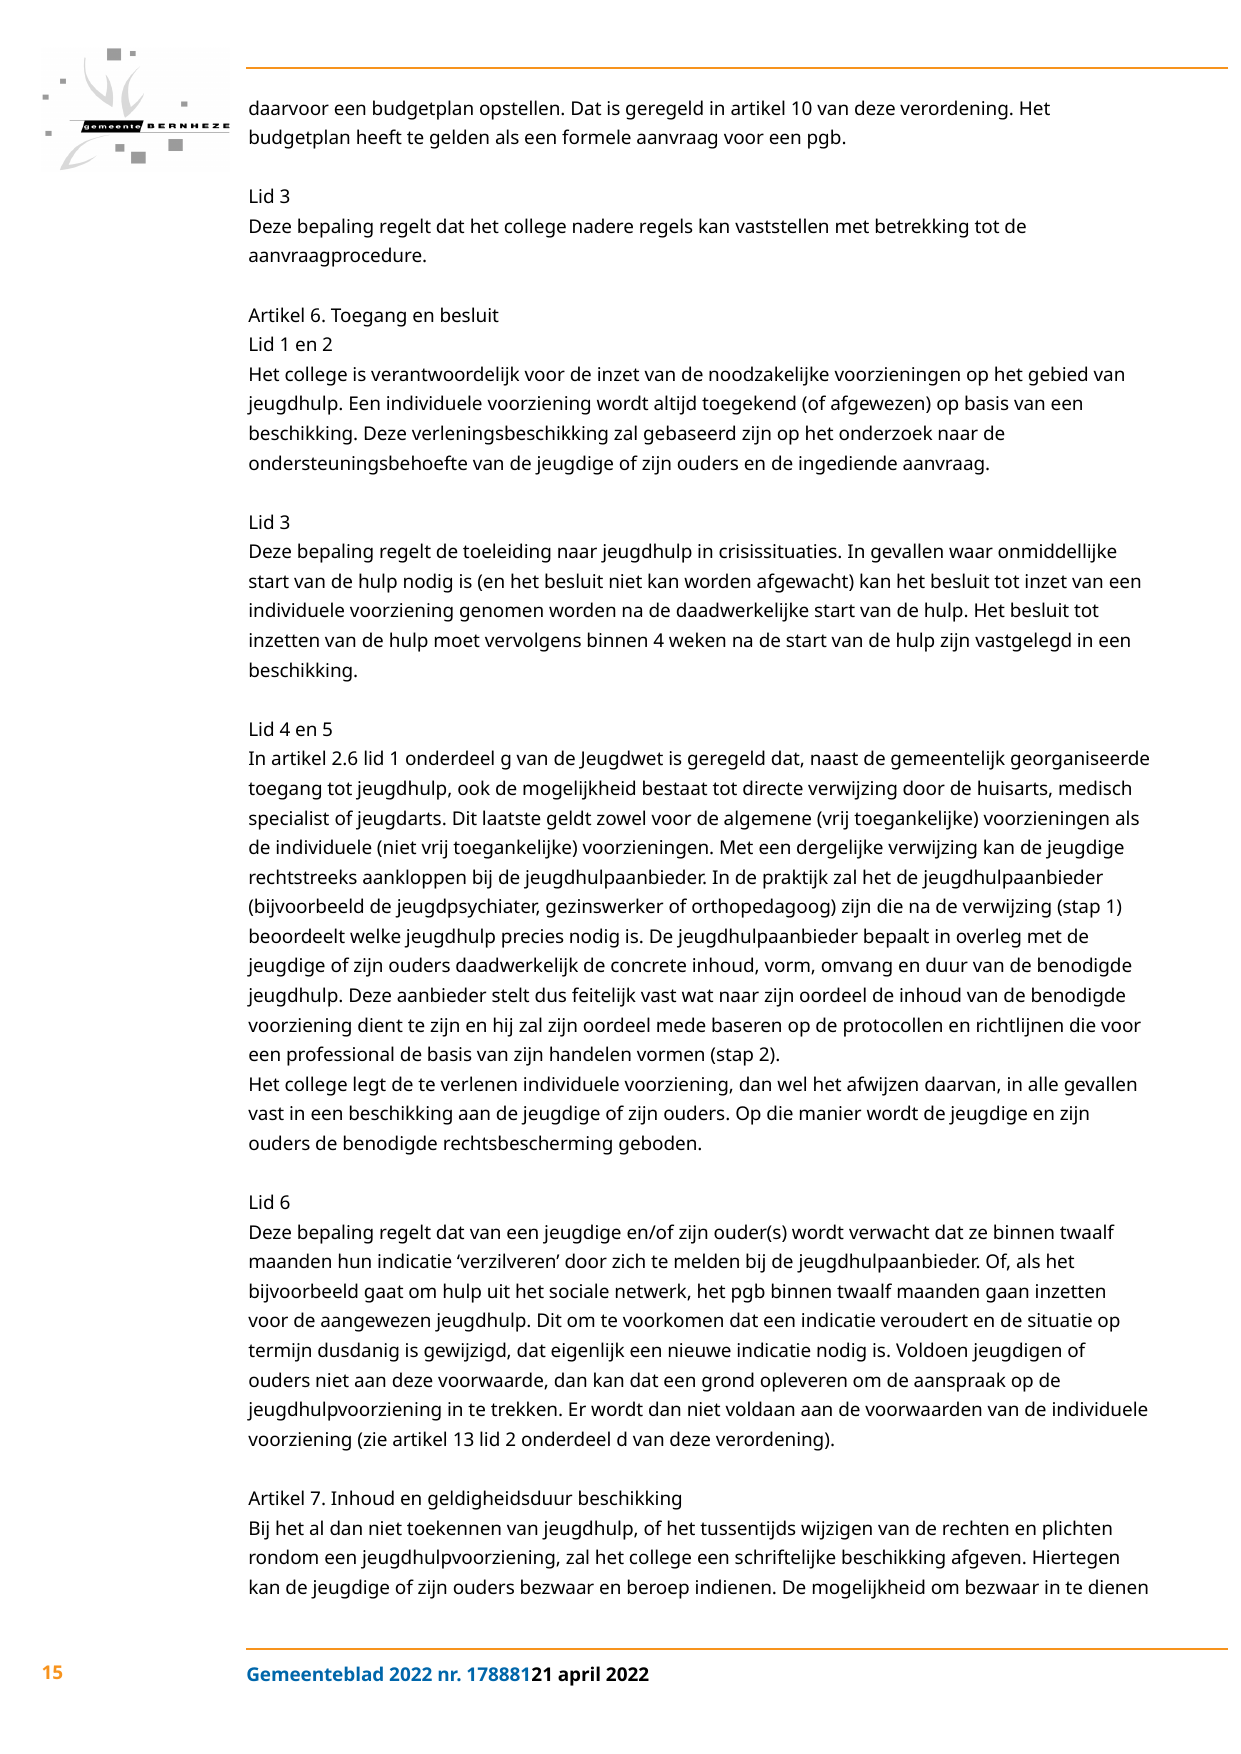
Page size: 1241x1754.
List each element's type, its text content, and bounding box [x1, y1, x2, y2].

text Het college is verantwoordelijk voor de inzet van de noodzakelijke voorzieningen op het gebied van jeugdhulp. Een individuele voorziening wordt altijd toegekend (of afgewezen) op basis van een beschikking. Deze verleningsbeschikking zal gebaseerd zijn op het onderzoek naar de ondersteuningsbehoefte van de jeugdige of zijn ouders en de ingediende aanvraag. [248, 361, 1152, 476]
text Bij het al dan niet toekennen van jeugdhulp, of het tussentijds wijzigen van de rechten en plichten rondom een jeugdhulpvoorziening, zal het college een schriftelijke beschikking afgeven. Hiertegen kan de jeugdige of zijn ouders bezwaar en beroep indienen. De mogelijkheid om bezwaar in te dienen [248, 1515, 1152, 1600]
text In artikel 2.6 lid 1 onderdeel g van de Jeugdwet is geregeld dat, naast de gemeentelijk georganiseerde toegang tot jeugdhulp, ook de mogelijkheid bestaat tot directe verwijzing door de huisarts, medisch specialist of jeugdarts. Dit laatste geldt zowel voor de algemene (vrij toegankelijke) voorzieningen als de individuele (niet vrij toegankelijke) voorzieningen. Met een dergelijke verwijzing kan de jeugdige rechtstreeks aankloppen bij de jeugdhulpaanbieder. In de praktijk zal het de jeugdhulpaanbieder (bijvoorbeeld de jeugdpsychiater, gezinswerker of orthopedagoog) zijn die na de verwijzing (stap 1) beoordeelt welke jeugdhulp precies nodig is. De jeugdhulpaanbieder bepaalt in overleg met de jeugdige of zijn ouders daadwerkelijk de concrete inhoud, vorm, omvang en duur van de benodigde jeugdhulp. Deze aanbieder stelt dus feitelijk vast wat naar zijn oordeel de inhoud van de benodigde voorziening dient te zijn en hij zal zijn oordeel mede baseren op de protocollen en richtlijnen die voor een professional de basis van zijn handelen vormen (stap 2). [248, 746, 1152, 1067]
text Deze bepaling regelt de toeleiding naar jeugdhulp in crisissituaties. In gevallen waar onmiddellijke start van de hulp nodig is (en het besluit niet kan worden afgewacht) kan het besluit tot inzet van een individuele voorziening genomen worden na de daadwerkelijke start van de hulp. Het besluit tot inzetten van de hulp moet vervolgens binnen 4 weken na de start van de hulp zijn vastgelegd in een beschikking. [248, 538, 1152, 683]
text Het college legt de te verlenen individuele voorziening, dan wel het afwijzen daarvan, in alle gevallen vast in een beschikking aan de jeugdige of zijn ouders. Op die manier wordt de jeugdige en zijn ouders de benodigde rechtsbescherming geboden. [248, 1071, 1152, 1156]
text daarvoor een budgetplan opstellen. Dat is geregeld in artikel 10 van deze verordening. Het budgetplan heeft te gelden als een formele aanvraag voor een pgb. [248, 95, 1152, 150]
text Artikel 7. Inhoud en geldigheidsduur beschikking [248, 1485, 1152, 1511]
text Deze bepaling regelt dat van een jeugdige en/of zijn ouder(s) wordt verwacht dat ze binnen twaalf maanden hun indicatie ‘verzilveren’ door zich te melden bij de jeugdhulpaanbieder. Of, als het bijvoorbeeld gaat om hulp uit het sociale netwerk, het pgb binnen twaalf maanden gaan inzetten voor de aangewezen jeugdhulp. Dit om te voorkomen dat een indicatie veroudert en de situatie op termijn dusdanig is gewijzigd, dat eigenlijk een nieuwe indicatie nodig is. Voldoen jeugdigen of ouders niet aan deze voorwaarde, dan kan dat een grond opleveren om de aanspraak op de jeugdhulpvoorziening in te trekken. Er wordt dan niet voldaan aan de voorwaarden van de individuele voorziening (zie artikel 13 lid 2 onderdeel d van deze verordening). [248, 1219, 1152, 1452]
picture [41, 47, 231, 172]
text Deze bepaling regelt dat het college nadere regels kan vaststellen met betrekking tot de aanvraagprocedure. [248, 213, 1152, 268]
text Lid 3 [248, 183, 1152, 209]
text Lid 6 [248, 1189, 1152, 1215]
text Artikel 6. Toegang en besluit [248, 302, 1152, 328]
text Lid 3 [248, 509, 1152, 535]
text Lid 1 en 2 [248, 331, 1152, 357]
text Lid 4 en 5 [248, 716, 1152, 742]
